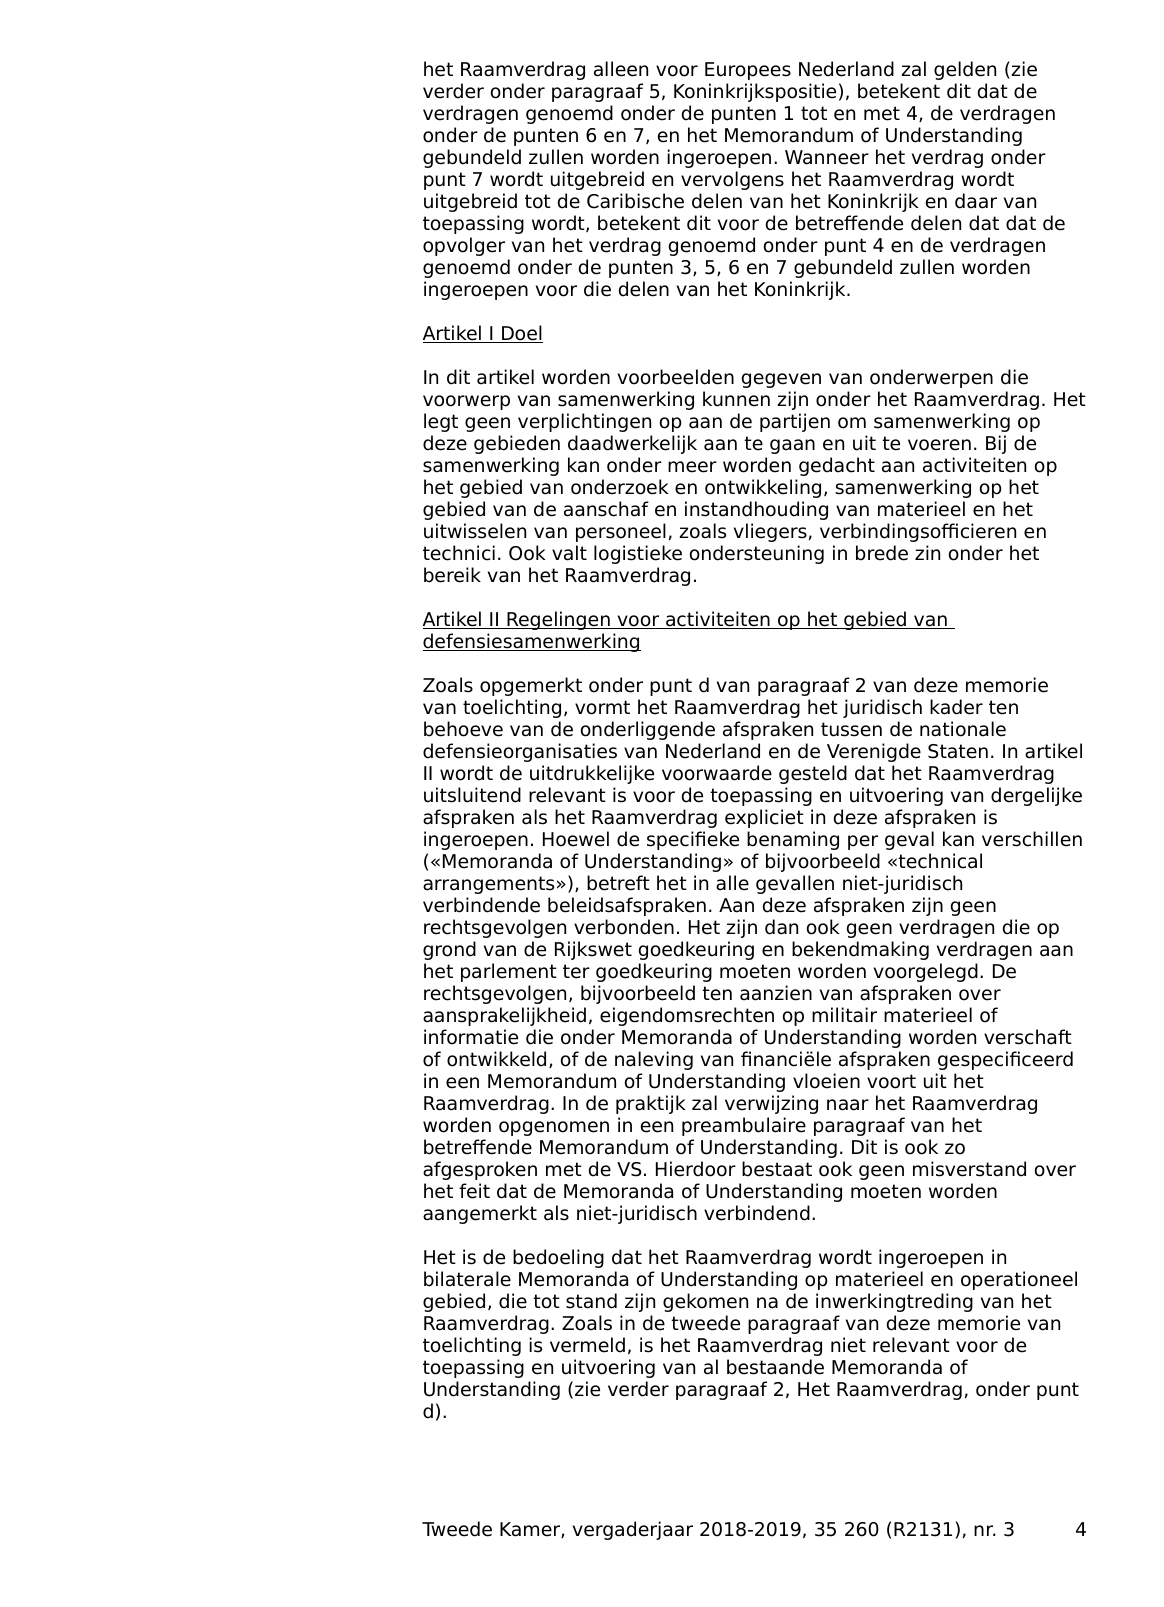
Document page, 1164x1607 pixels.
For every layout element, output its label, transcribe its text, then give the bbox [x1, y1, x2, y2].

text Zoals opgemerkt onder punt d van paragraaf 2 van deze memorie van toelichting, vormt het Raamverdrag het juridisch kader ten behoeve van de onderliggende afspraken tussen de nationale defensieorganisaties van Nederland en de Verenigde Staten. In artikel II wordt de uitdrukkelijke voorwaarde gesteld dat het Raamverdrag uitsluitend relevant is voor de toepassing en uitvoering van dergelijke afspraken als het Raamverdrag expliciet in deze afspraken is ingeroepen. Hoewel de specifieke benaming per geval kan verschillen («Memoranda of Understanding» of bijvoorbeeld «technical arrangements»), betreft het in alle gevallen niet-juridisch verbindende beleidsafspraken. Aan deze afspraken zijn geen rechtsgevolgen verbonden. Het zijn dan ook geen verdragen die op grond van de Rijkswet goedkeuring en bekendmaking verdragen aan het parlement ter goedkeuring moeten worden voorgelegd. De rechtsgevolgen, bijvoorbeeld ten aanzien van afspraken over aansprakelijkheid, eigendomsrechten op militair materieel of informatie die onder Memoranda of Understanding worden verschaft of ontwikkeld, of de naleving van financiële afspraken gespecificeerd in een Memorandum of Understanding vloeien voort uit het Raamverdrag. In de praktijk zal verwijzing naar het Raamverdrag worden opgenomen in een preambulaire paragraaf van het betreffende Memorandum of Understanding. Dit is ook zo afgesproken met de VS. Hierdoor bestaat ook geen misverstand over het feit dat de Memoranda of Understanding moeten worden aangemerkt als niet-juridisch verbindend. [422, 675, 1087, 1225]
text het Raamverdrag alleen voor Europees Nederland zal gelden (zie verder onder paragraaf 5, Koninkrijkspositie), betekent dit dat de verdragen genoemd onder de punten 1 tot en met 4, de verdragen onder de punten 6 en 7, en het Memorandum of Understanding gebundeld zullen worden ingeroepen. Wanneer het verdrag onder punt 7 wordt uitgebreid en vervolgens het Raamverdrag wordt uitgebreid tot de Caribische delen van het Koninkrijk en daar van toepassing wordt, betekent dit voor de betreffende delen dat dat de opvolger van het verdrag genoemd onder punt 4 en de verdragen genoemd onder de punten 3, 5, 6 en 7 gebundeld zullen worden ingeroepen voor die delen van het Koninkrijk. [422, 59, 1087, 301]
subtitle Artikel II Regelingen voor activiteiten op het gebied van defensiesamenwerking [422, 609, 1087, 653]
text Het is de bedoeling dat het Raamverdrag wordt ingeroepen in bilaterale Memoranda of Understanding op materieel en operationeel gebied, die tot stand zijn gekomen na de inwerkingtreding van het Raamverdrag. Zoals in de tweede paragraaf van deze memorie van toelichting is vermeld, is het Raamverdrag niet relevant voor de toepassing en uitvoering van al bestaande Memoranda of Understanding (zie verder paragraaf 2, Het Raamverdrag, onder punt d). [422, 1247, 1087, 1423]
subtitle Artikel I Doel [422, 323, 1087, 345]
text In dit artikel worden voorbeelden gegeven van onderwerpen die voorwerp van samenwerking kunnen zijn onder het Raamverdrag. Het legt geen verplichtingen op aan de partijen om samenwerking op deze gebieden daadwerkelijk aan te gaan en uit te voeren. Bij de samenwerking kan onder meer worden gedacht aan activiteiten op het gebied van onderzoek en ontwikkeling, samenwerking op het gebied van de aanschaf en instandhouding van materieel en het uitwisselen van personeel, zoals vliegers, verbindingsofficieren en technici. Ook valt logistieke ondersteuning in brede zin onder het bereik van het Raamverdrag. [422, 367, 1087, 587]
